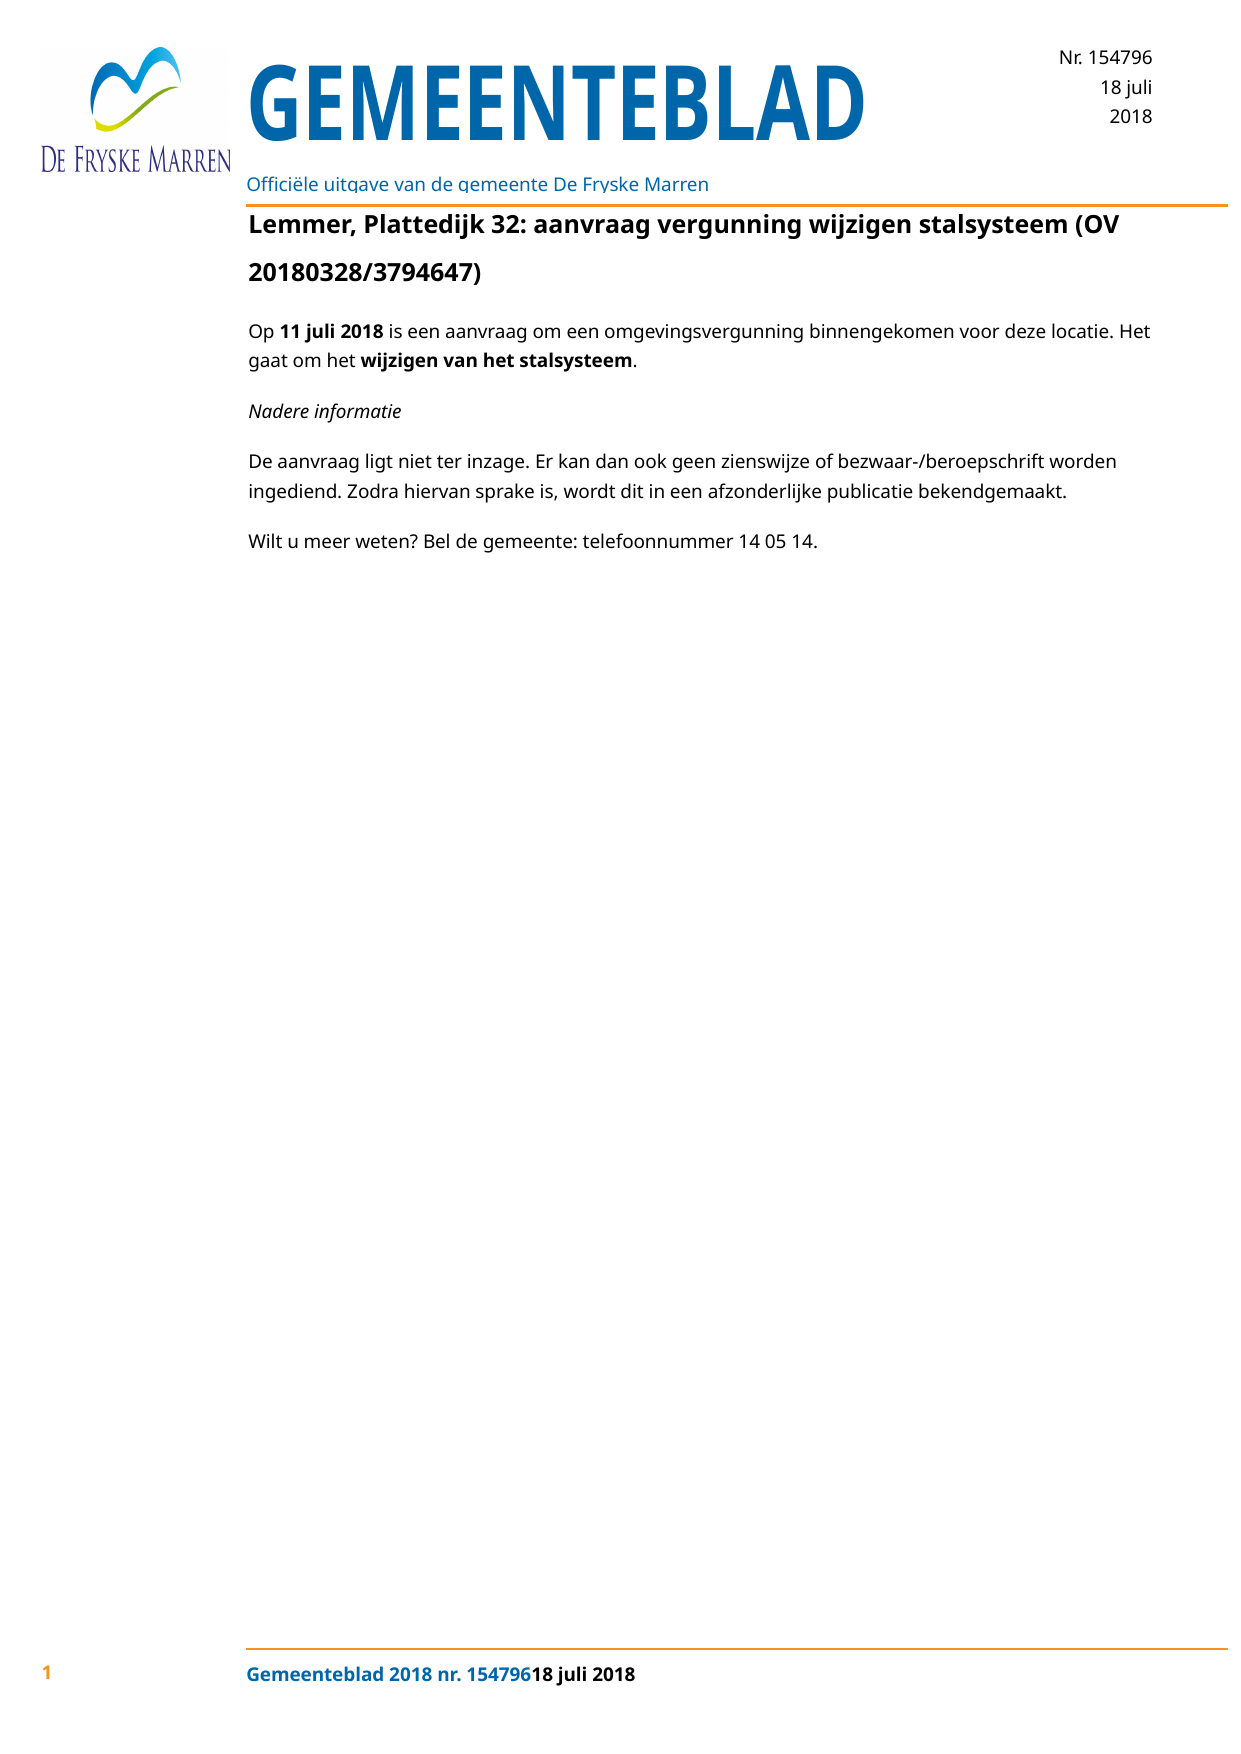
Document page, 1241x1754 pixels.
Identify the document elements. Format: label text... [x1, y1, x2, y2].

picture [41, 47, 231, 172]
text Lemmer, Plattedijk 32: aanvraag vergunning wijzigen stalsysteem (OV 20180328/3794647) [248, 207, 1152, 288]
text Wilt u meer weten? Bel de gemeente: telefoonnummer 14 05 14. [248, 528, 1152, 554]
text De aanvraag ligt niet ter inzage. Er kan dan ook geen zienswijze of bezwaar-/beroepschrift worden ingediend. Zodra hiervan sprake is, wordt dit in een afzonderlijke publicatie bekendgemaakt. [248, 448, 1152, 504]
text Op 11 juli 2018 is een aanvraag om een omgevingsvergunning binnengekomen voor deze locatie. Het gaat om het wijzigen van het stalsysteem. [248, 318, 1152, 373]
text Nadere informatie [248, 398, 1152, 424]
